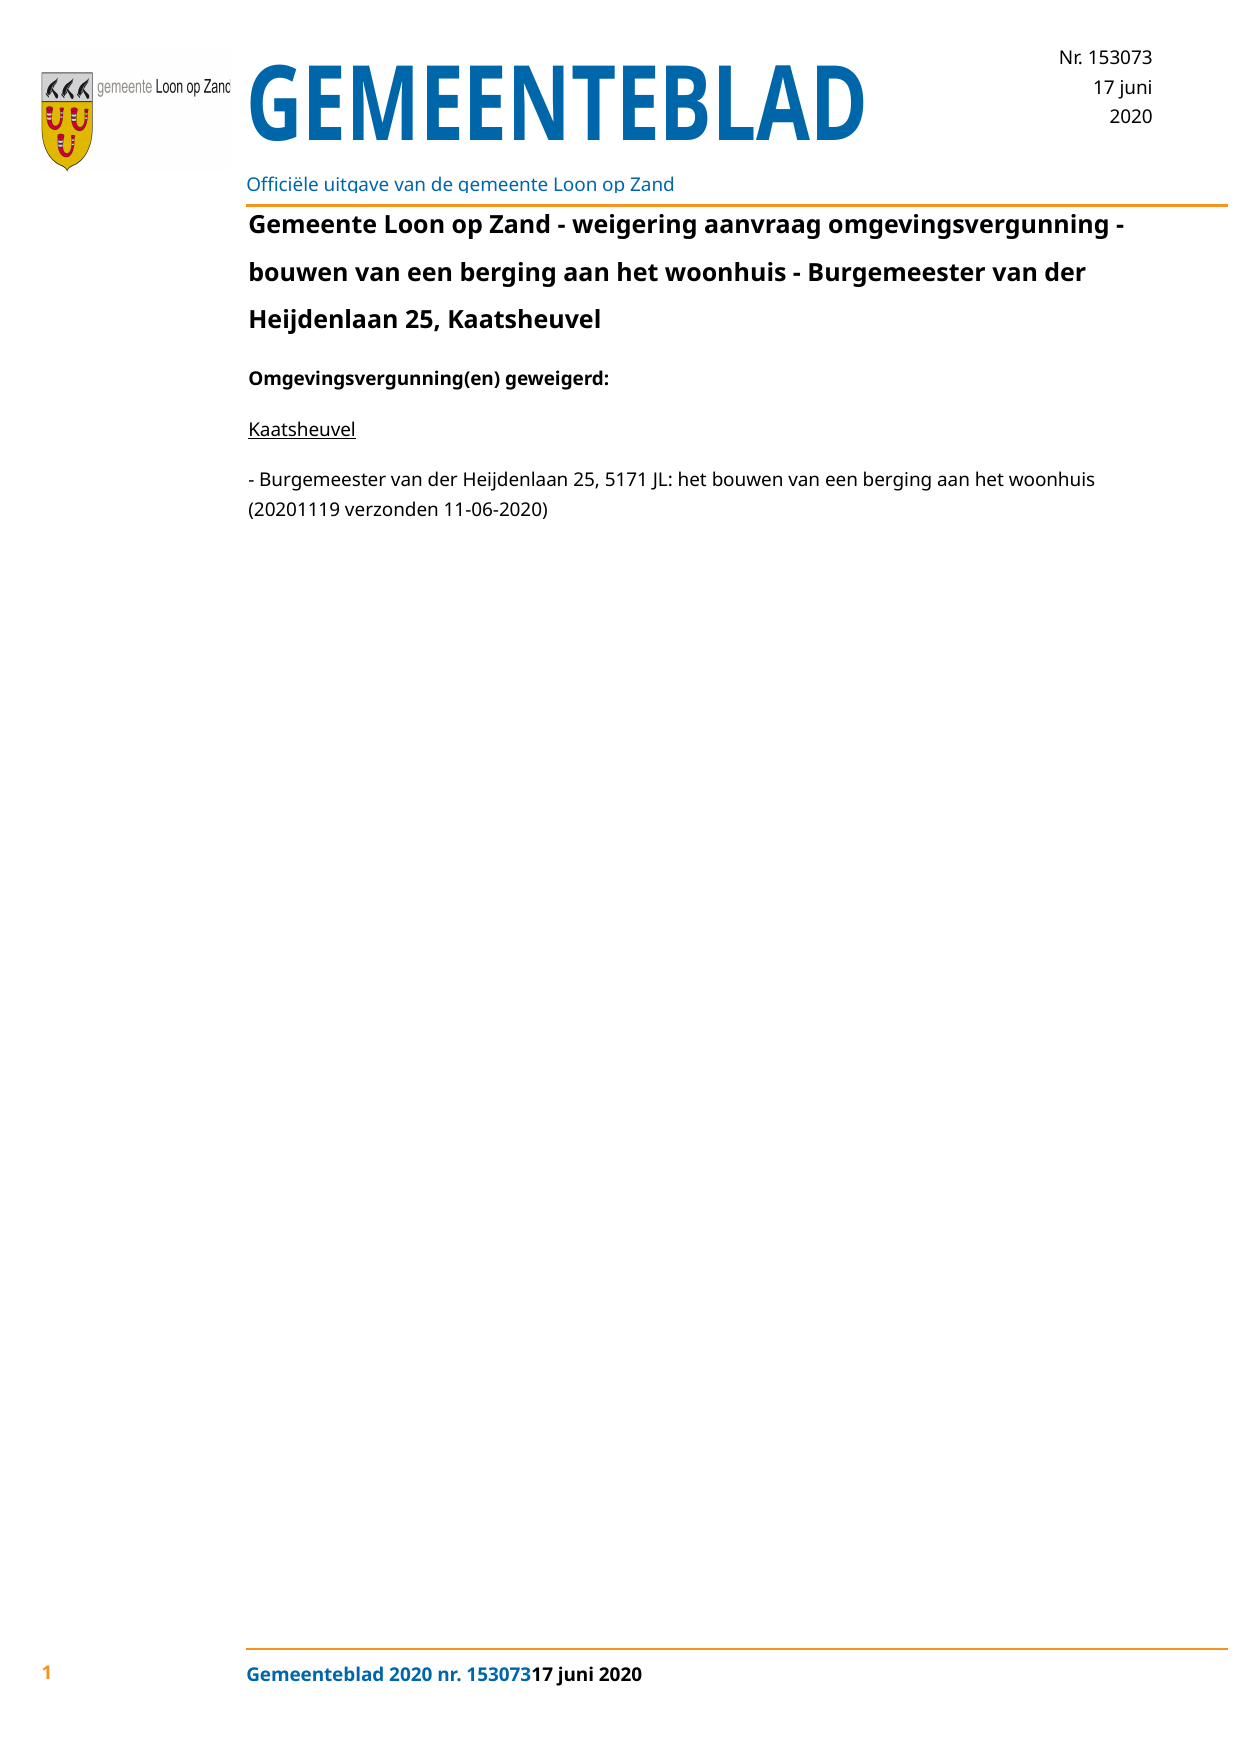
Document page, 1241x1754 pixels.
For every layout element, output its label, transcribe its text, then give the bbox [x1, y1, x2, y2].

picture [41, 47, 231, 172]
text Omgevingsvergunning(en) geweigerd: [248, 366, 1152, 391]
text Gemeente Loon op Zand - weigering aanvraag omgevingsvergunning - bouwen van een berging aan het woonhuis - Burgemeester van der Heijdenlaan 25, Kaatsheuvel [248, 207, 1152, 336]
text Kaatsheuvel [248, 416, 1152, 442]
text - Burgemeester van der Heijdenlaan 25, 5171 JL: het bouwen van een berging aan het woonhuis (20201119 verzonden 11-06-2020) [248, 466, 1152, 522]
